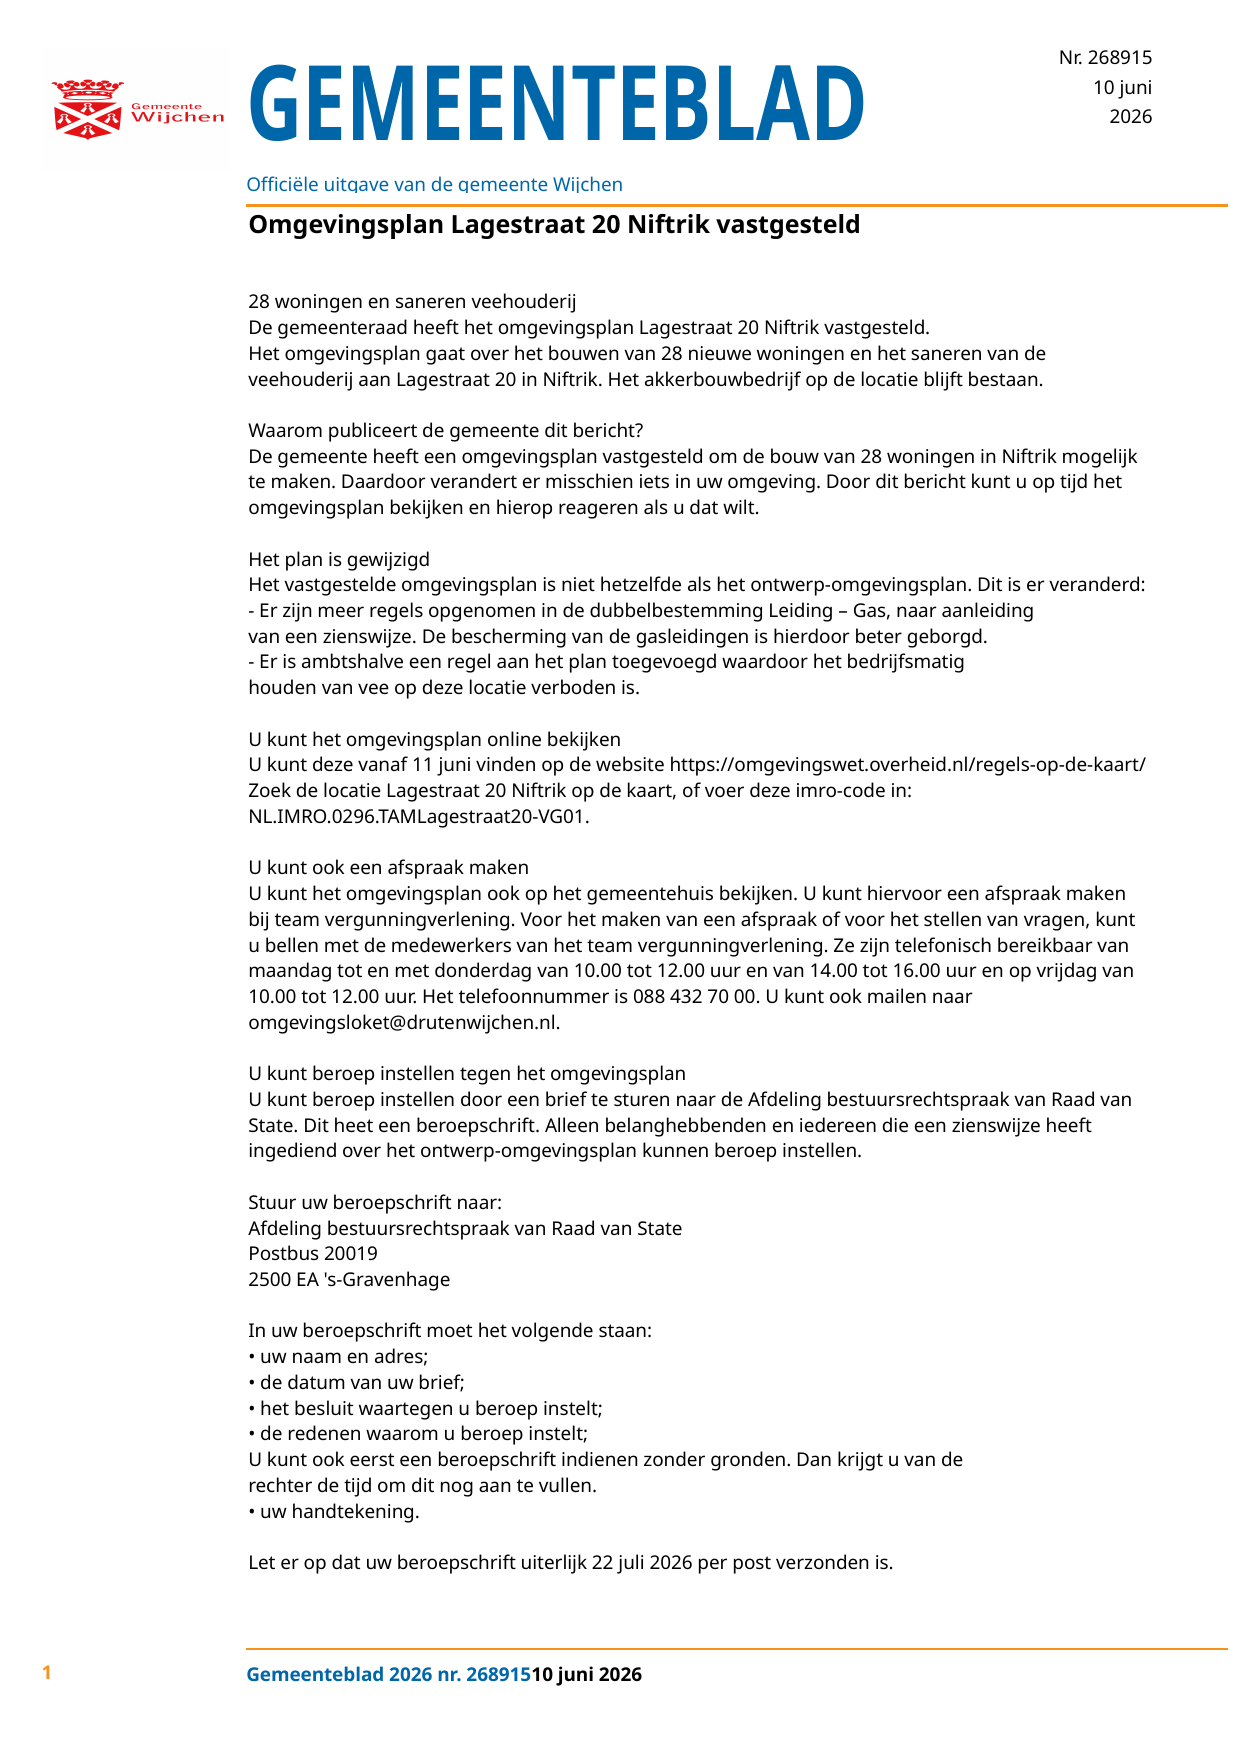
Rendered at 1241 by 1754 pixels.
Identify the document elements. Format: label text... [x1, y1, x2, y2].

text U kunt ook eerst een beroepschrift indienen zonder gronden. Dan krijgt u van de [248, 1446, 1152, 1472]
text 28 woningen en saneren veehouderij [248, 288, 1152, 314]
text 2500 EA 's-Gravenhage [248, 1266, 1152, 1292]
text • het besluit waartegen u beroep instelt; [248, 1395, 1152, 1421]
text De gemeenteraad heeft het omgevingsplan Lagestraat 20 Niftrik vastgesteld. [248, 314, 1152, 340]
text - Er zijn meer regels opgenomen in de dubbelbestemming Leiding – Gas, naar aanleiding [248, 597, 1152, 623]
text U kunt deze vanaf 11 juni vinden op de website https://omgevingswet.overheid.nl/regels-op-de-kaart/ [248, 752, 1152, 777]
text De gemeente heeft een omgevingsplan vastgesteld om de bouw van 28 woningen in Niftrik mogelijk te maken. Daardoor verandert er misschien iets in uw omgeving. Door dit bericht kunt u op tijd het omgevingsplan bekijken en hierop reageren als u dat wilt. [248, 443, 1152, 520]
text houden van vee op deze locatie verboden is. [248, 674, 1152, 700]
text rechter de tijd om dit nog aan te vullen. [248, 1472, 1152, 1498]
text Zoek de locatie Lagestraat 20 Niftrik op de kaart, of voer deze imro-code in: NL.IMRO.0296.TAMLagestraat20-VG01. [248, 777, 1152, 829]
text Stuur uw beroepschrift naar: [248, 1189, 1152, 1215]
text • de redenen waarom u beroep instelt; [248, 1421, 1152, 1446]
text Het vastgestelde omgevingsplan is niet hetzelfde als het ontwerp-omgevingsplan. Dit is er veranderd: [248, 572, 1152, 597]
text U kunt het omgevingsplan online bekijken [248, 726, 1152, 752]
text • uw handtekening. [248, 1498, 1152, 1523]
text Waarom publiceert de gemeente dit bericht? [248, 417, 1152, 443]
text van een zienswijze. De bescherming van de gasleidingen is hierdoor beter geborgd. [248, 623, 1152, 649]
text In uw beroepschrift moet het volgende staan: [248, 1318, 1152, 1343]
text - Er is ambtshalve een regel aan het plan toegevoegd waardoor het bedrijfsmatig [248, 649, 1152, 674]
text U kunt het omgevingsplan ook op het gemeentehuis bekijken. U kunt hiervoor een afspraak maken bij team vergunningverlening. Voor het maken van een afspraak of voor het stellen van vragen, kunt u bellen met de medewerkers van het team vergunningverlening. Ze zijn telefonisch bereikbaar van maandag tot en met donderdag van 10.00 tot 12.00 uur en van 14.00 tot 16.00 uur en op vrijdag van 10.00 tot 12.00 uur. Het telefoonnummer is 088 432 70 00. U kunt ook mailen naar omgevingsloket@drutenwijchen.nl. [248, 880, 1152, 1035]
picture [41, 47, 231, 172]
text Omgevingsplan Lagestraat 20 Niftrik vastgesteld [248, 207, 1152, 241]
text Postbus 20019 [248, 1241, 1152, 1266]
text U kunt ook een afspraak maken [248, 854, 1152, 880]
text Het plan is gewijzigd [248, 546, 1152, 572]
text Afdeling bestuursrechtspraak van Raad van State [248, 1215, 1152, 1241]
text • de datum van uw brief; [248, 1369, 1152, 1395]
text Let er op dat uw beroepschrift uiterlijk 22 juli 2026 per post verzonden is. [248, 1549, 1152, 1575]
text U kunt beroep instellen tegen het omgevingsplan [248, 1060, 1152, 1086]
text U kunt beroep instellen door een brief te sturen naar de Afdeling bestuursrechtspraak van Raad van State. Dit heet een beroepschrift. Alleen belanghebbenden en iedereen die een zienswijze heeft ingediend over het ontwerp-omgevingsplan kunnen beroep instellen. [248, 1086, 1152, 1163]
text • uw naam en adres; [248, 1343, 1152, 1369]
text Het omgevingsplan gaat over het bouwen van 28 nieuwe woningen en het saneren van de veehouderij aan Lagestraat 20 in Niftrik. Het akkerbouwbedrijf op de locatie blijft bestaan. [248, 340, 1152, 391]
